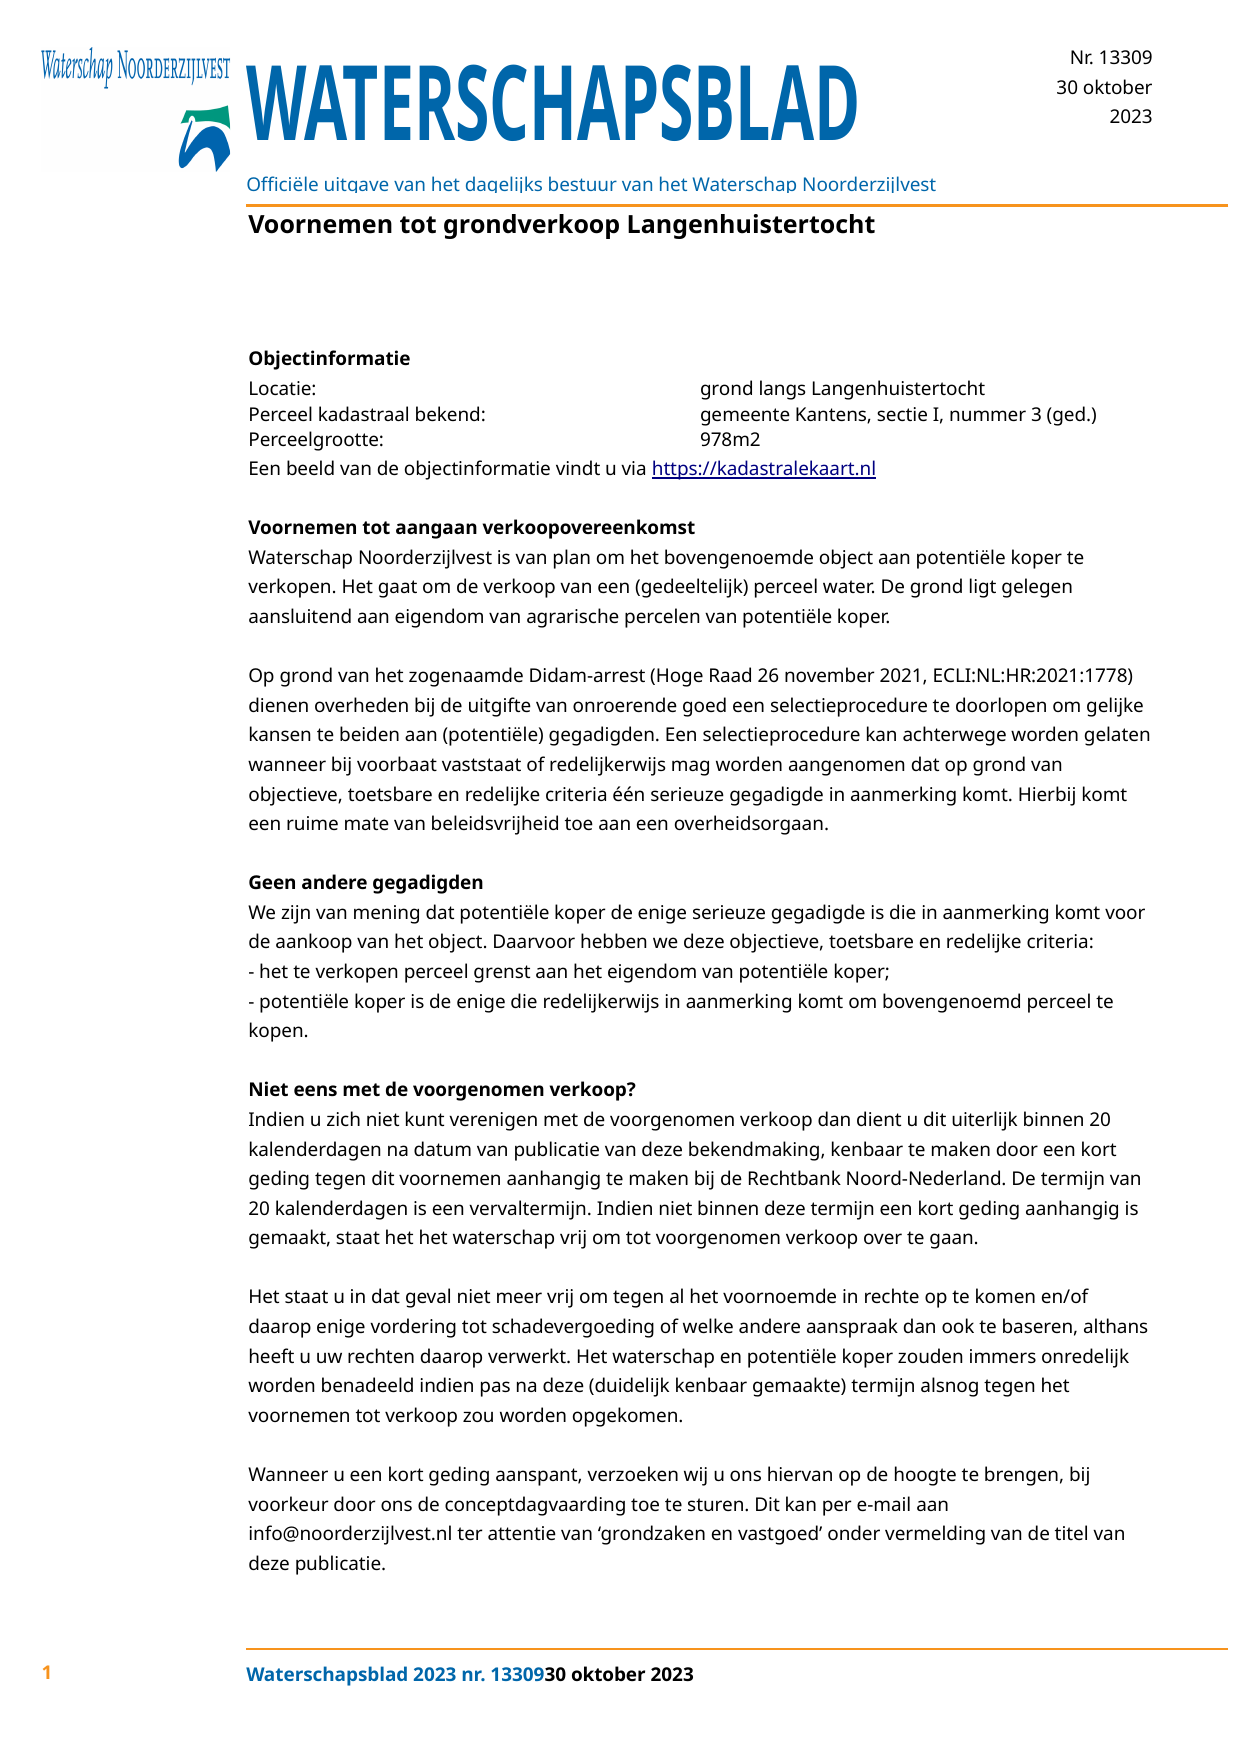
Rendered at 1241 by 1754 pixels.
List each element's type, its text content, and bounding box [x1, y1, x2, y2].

table_cell Perceelgrootte: [248, 426, 700, 452]
text - het te verkopen perceel grenst aan het eigendom van potentiële koper; [248, 958, 1152, 984]
text Een beeld van de objectinformatie vindt u via https://kadastralekaart.nl [248, 455, 1152, 481]
text Wanneer u een kort geding aanspant, verzoeken wij u ons hiervan op de hoogte te brengen, bij voorkeur door ons de conceptdagvaarding toe te sturen. Dit kan per e-mail aan info@noorderzijlvest.nl ter attentie van ‘grondzaken en vastgoed’ onder vermelding van de titel van deze publicatie. [248, 1461, 1152, 1576]
picture [41, 47, 231, 172]
text Indien u zich niet kunt verenigen met de voorgenomen verkoop dan dient u dit uiterlijk binnen 20 kalenderdagen na datum van publicatie van deze bekendmaking, kenbaar te maken door een kort geding tegen dit voornemen aanhangig te maken bij de Rechtbank Noord-Nederland. De termijn van 20 kalenderdagen is een vervaltermijn. Indien niet binnen deze termijn een kort geding aanhangig is gemaakt, staat het het waterschap vrij om tot voorgenomen verkoop over te gaan. [248, 1106, 1152, 1250]
text Voornemen tot aangaan verkoopovereenkomst [248, 514, 1152, 540]
text Niet eens met de voorgenomen verkoop? [248, 1077, 1152, 1102]
text Het staat u in dat geval niet meer vrij om tegen al het voornoemde in rechte op te komen en/of daarop enige vordering tot schadevergoeding of welke andere aanspraak dan ook te baseren, althans heeft u uw rechten daarop verwerkt. Het waterschap en potentiële koper zouden immers onredelijk worden benadeeld indien pas na deze (duidelijk kenbaar gemaakte) termijn alsnog tegen het voornemen tot verkoop zou worden opgekomen. [248, 1284, 1152, 1428]
table_header Locatie: [248, 375, 700, 401]
table_cell Perceel kadastraal bekend: [248, 401, 700, 426]
text - potentiële koper is de enige die redelijkerwijs in aanmerking komt om bovengenoemd perceel te kopen. [248, 988, 1152, 1043]
text Op grond van het zogenaamde Didam-arrest (Hoge Raad 26 november 2021, ECLI:NL:HR:2021:1778) dienen overheden bij de uitgifte van onroerende goed een selectieprocedure te doorlopen om gelijke kansen te beiden aan (potentiële) gegadigden. Een selectieprocedure kan achterwege worden gelaten wanneer bij voorbaat vaststaat of redelijkerwijs mag worden aangenomen dat op grond van objectieve, toetsbare en redelijke criteria één serieuze gegadigde in aanmerking komt. Hierbij komt een ruime mate van beleidsvrijheid toe aan een overheidsorgaan. [248, 662, 1152, 836]
text Waterschap Noorderzijlvest is van plan om het bovengenoemde object aan potentiële koper te verkopen. Het gaat om de verkoop van een (gedeeltelijk) perceel water. De grond ligt gelegen aansluitend aan eigendom van agrarische percelen van potentiële koper. [248, 544, 1152, 629]
table_cell gemeente Kantens, sectie I, nummer 3 (ged.) [700, 401, 1152, 426]
text Geen andere gegadigden [248, 869, 1152, 895]
table_cell 978m2 [700, 426, 1152, 452]
table_header grond langs Langenhuistertocht [700, 375, 1152, 401]
text Voornemen tot grondverkoop Langenhuistertocht [248, 207, 1152, 241]
text Objectinformatie [248, 345, 1152, 371]
text We zijn van mening dat potentiële koper de enige serieuze gegadigde is die in aanmerking komt voor de aankoop van het object. Daarvoor hebben we deze objectieve, toetsbare en redelijke criteria: [248, 899, 1152, 954]
